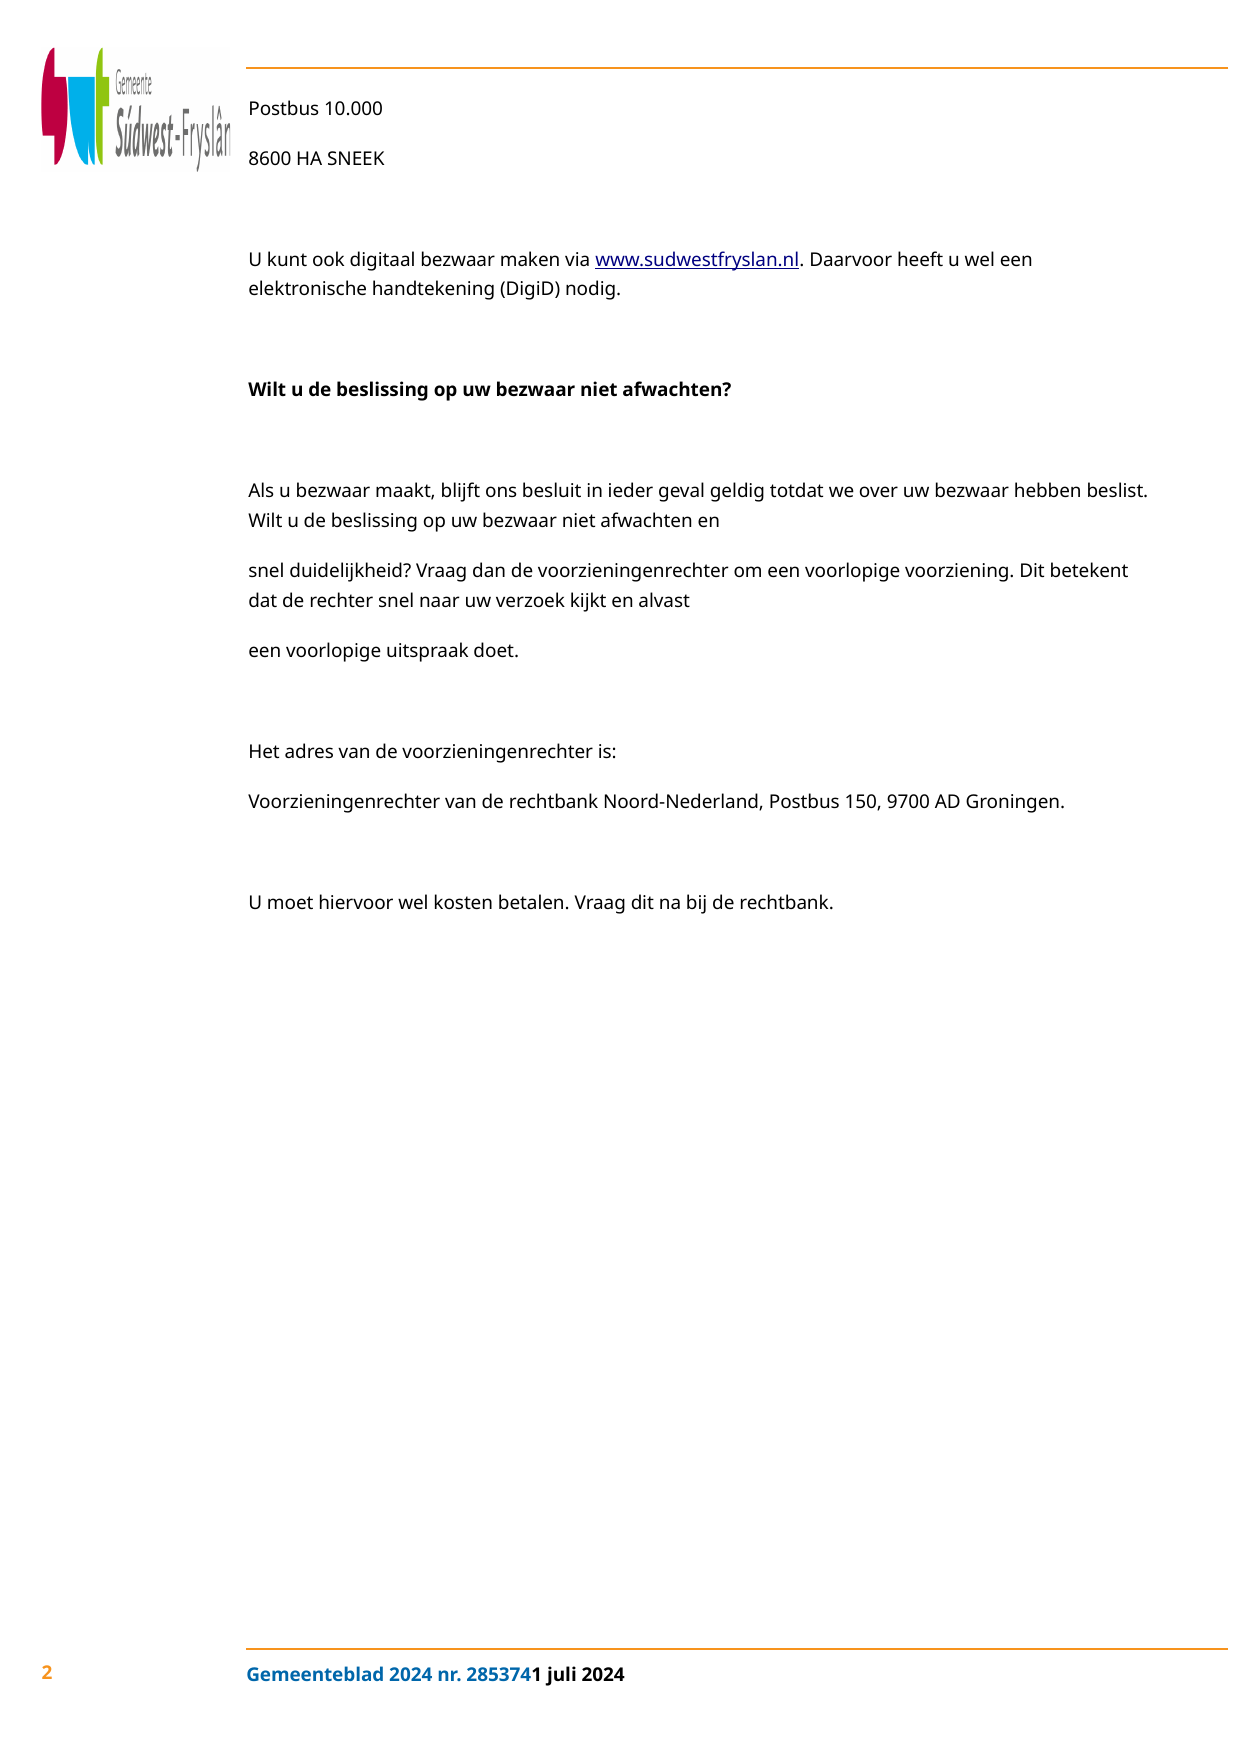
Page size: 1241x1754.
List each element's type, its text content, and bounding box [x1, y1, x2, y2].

text U moet hiervoor wel kosten betalen. Vraag dit na bij de rechtbank. [248, 889, 1152, 915]
text een voorlopige uitspraak doet. [248, 637, 1152, 663]
text Voorzieningenrechter van de rechtbank Noord-Nederland, Postbus 150, 9700 AD Groningen. [248, 788, 1152, 814]
text Het adres van de voorzieningenrechter is: [248, 738, 1152, 764]
text Postbus 10.000 [248, 95, 1152, 121]
picture [41, 47, 231, 172]
text Als u bezwaar maakt, blijft ons besluit in ieder geval geldig totdat we over uw bezwaar hebben beslist. Wilt u de beslissing op uw bezwaar niet afwachten en [248, 477, 1152, 533]
text snel duidelijkheid? Vraag dan de voorzieningenrechter om een voorlopige voorziening. Dit betekent dat de rechter snel naar uw verzoek kijkt en alvast [248, 557, 1152, 613]
text 8600 HA SNEEK [248, 145, 1152, 171]
text Wilt u de beslissing op uw bezwaar niet afwachten? [248, 376, 1152, 402]
text U kunt ook digitaal bezwaar maken via www.sudwestfryslan.nl. Daarvoor heeft u wel een elektronische handtekening (DigiD) nodig. [248, 246, 1152, 301]
